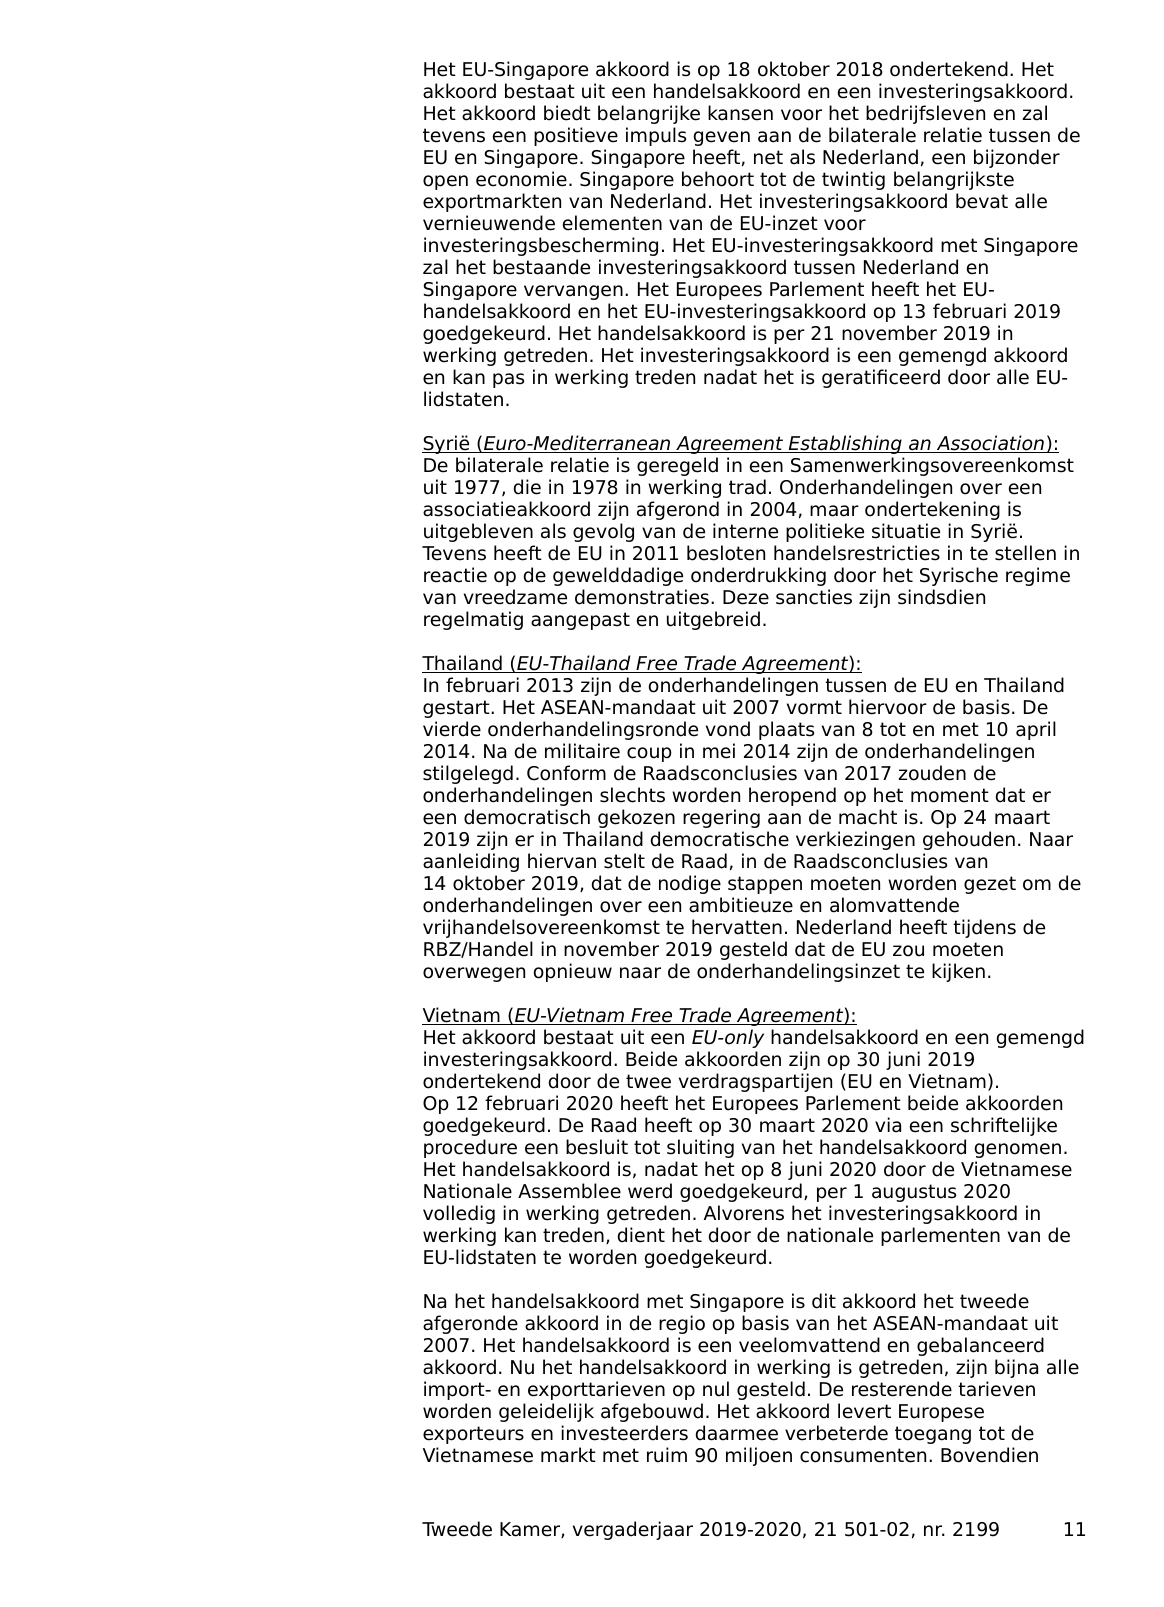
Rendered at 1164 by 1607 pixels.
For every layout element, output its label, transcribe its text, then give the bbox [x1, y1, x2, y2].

text Thailand (EU-Thailand Free Trade Agreement): [422, 653, 1087, 675]
text Het akkoord bestaat uit een EU-only handelsakkoord en een gemengd investeringsakkoord. Beide akkoorden zijn op 30 juni 2019 ondertekend door de twee verdragspartijen (EU en Vietnam). [422, 1027, 1087, 1093]
text Het EU-Singapore akkoord is op 18 oktober 2018 ondertekend. Het akkoord bestaat uit een handelsakkoord en een investeringsakkoord. Het akkoord biedt belangrijke kansen voor het bedrijfsleven en zal tevens een positieve impuls geven aan de bilaterale relatie tussen de EU en Singapore. Singapore heeft, net als Nederland, een bijzonder open economie. Singapore behoort tot de twintig belangrijkste exportmarkten van Nederland. Het investeringsakkoord bevat alle vernieuwende elementen van de EU-inzet voor investeringsbescherming. Het EU-investeringsakkoord met Singapore zal het bestaande investeringsakkoord tussen Nederland en Singapore vervangen. Het Europees Parlement heeft het EU-handelsakkoord en het EU-investeringsakkoord op 13 februari 2019 goedgekeurd. Het handelsakkoord is per 21 november 2019 in werking getreden. Het investeringsakkoord is een gemengd akkoord en kan pas in werking treden nadat het is geratificeerd door alle EU-lidstaten. [422, 59, 1087, 411]
text Vietnam (EU-Vietnam Free Trade Agreement): [422, 1005, 1087, 1027]
text Op 12 februari 2020 heeft het Europees Parlement beide akkoorden goedgekeurd. De Raad heeft op 30 maart 2020 via een schriftelijke procedure een besluit tot sluiting van het handelsakkoord genomen. Het handelsakkoord is, nadat het op 8 juni 2020 door de Vietnamese Nationale Assemblee werd goedgekeurd, per 1 augustus 2020 volledig in werking getreden. Alvorens het investeringsakkoord in werking kan treden, dient het door de nationale parlementen van de EU-lidstaten te worden goedgekeurd. [422, 1093, 1087, 1268]
text Syrië (Euro-Mediterranean Agreement Establishing an Association): [422, 433, 1087, 455]
text De bilaterale relatie is geregeld in een Samenwerkingsovereenkomst uit 1977, die in 1978 in werking trad. Onderhandelingen over een associatieakkoord zijn afgerond in 2004, maar ondertekening is uitgebleven als gevolg van de interne politieke situatie in Syrië. Tevens heeft de EU in 2011 besloten handelsrestricties in te stellen in reactie op de gewelddadige onderdrukking door het Syrische regime van vreedzame demonstraties. Deze sancties zijn sindsdien regelmatig aangepast en uitgebreid. [422, 455, 1087, 631]
text Na het handelsakkoord met Singapore is dit akkoord het tweede afgeronde akkoord in de regio op basis van het ASEAN-mandaat uit 2007. Het handelsakkoord is een veelomvattend en gebalanceerd akkoord. Nu het handelsakkoord in werking is getreden, zijn bijna alle import- en exporttarieven op nul gesteld. De resterende tarieven worden geleidelijk afgebouwd. Het akkoord levert Europese exporteurs en investeerders daarmee verbeterde toegang tot de Vietnamese markt met ruim 90 miljoen consumenten. Bovendien [422, 1291, 1087, 1467]
text In februari 2013 zijn de onderhandelingen tussen de EU en Thailand gestart. Het ASEAN-mandaat uit 2007 vormt hiervoor de basis. De vierde onderhandelingsronde vond plaats van 8 tot en met 10 april 2014. Na de militaire coup in mei 2014 zijn de onderhandelingen stilgelegd. Conform de Raadsconclusies van 2017 zouden de onderhandelingen slechts worden heropend op het moment dat er een democratisch gekozen regering aan de macht is. Op 24 maart 2019 zijn er in Thailand democratische verkiezingen gehouden. Naar aanleiding hiervan stelt de Raad, in de Raadsconclusies van 14 oktober 2019, dat de nodige stappen moeten worden gezet om de onderhandelingen over een ambitieuze en alomvattende vrijhandelsovereenkomst te hervatten. Nederland heeft tijdens de RBZ/Handel in november 2019 gesteld dat de EU zou moeten overwegen opnieuw naar de onderhandelingsinzet te kijken. [422, 675, 1087, 983]
